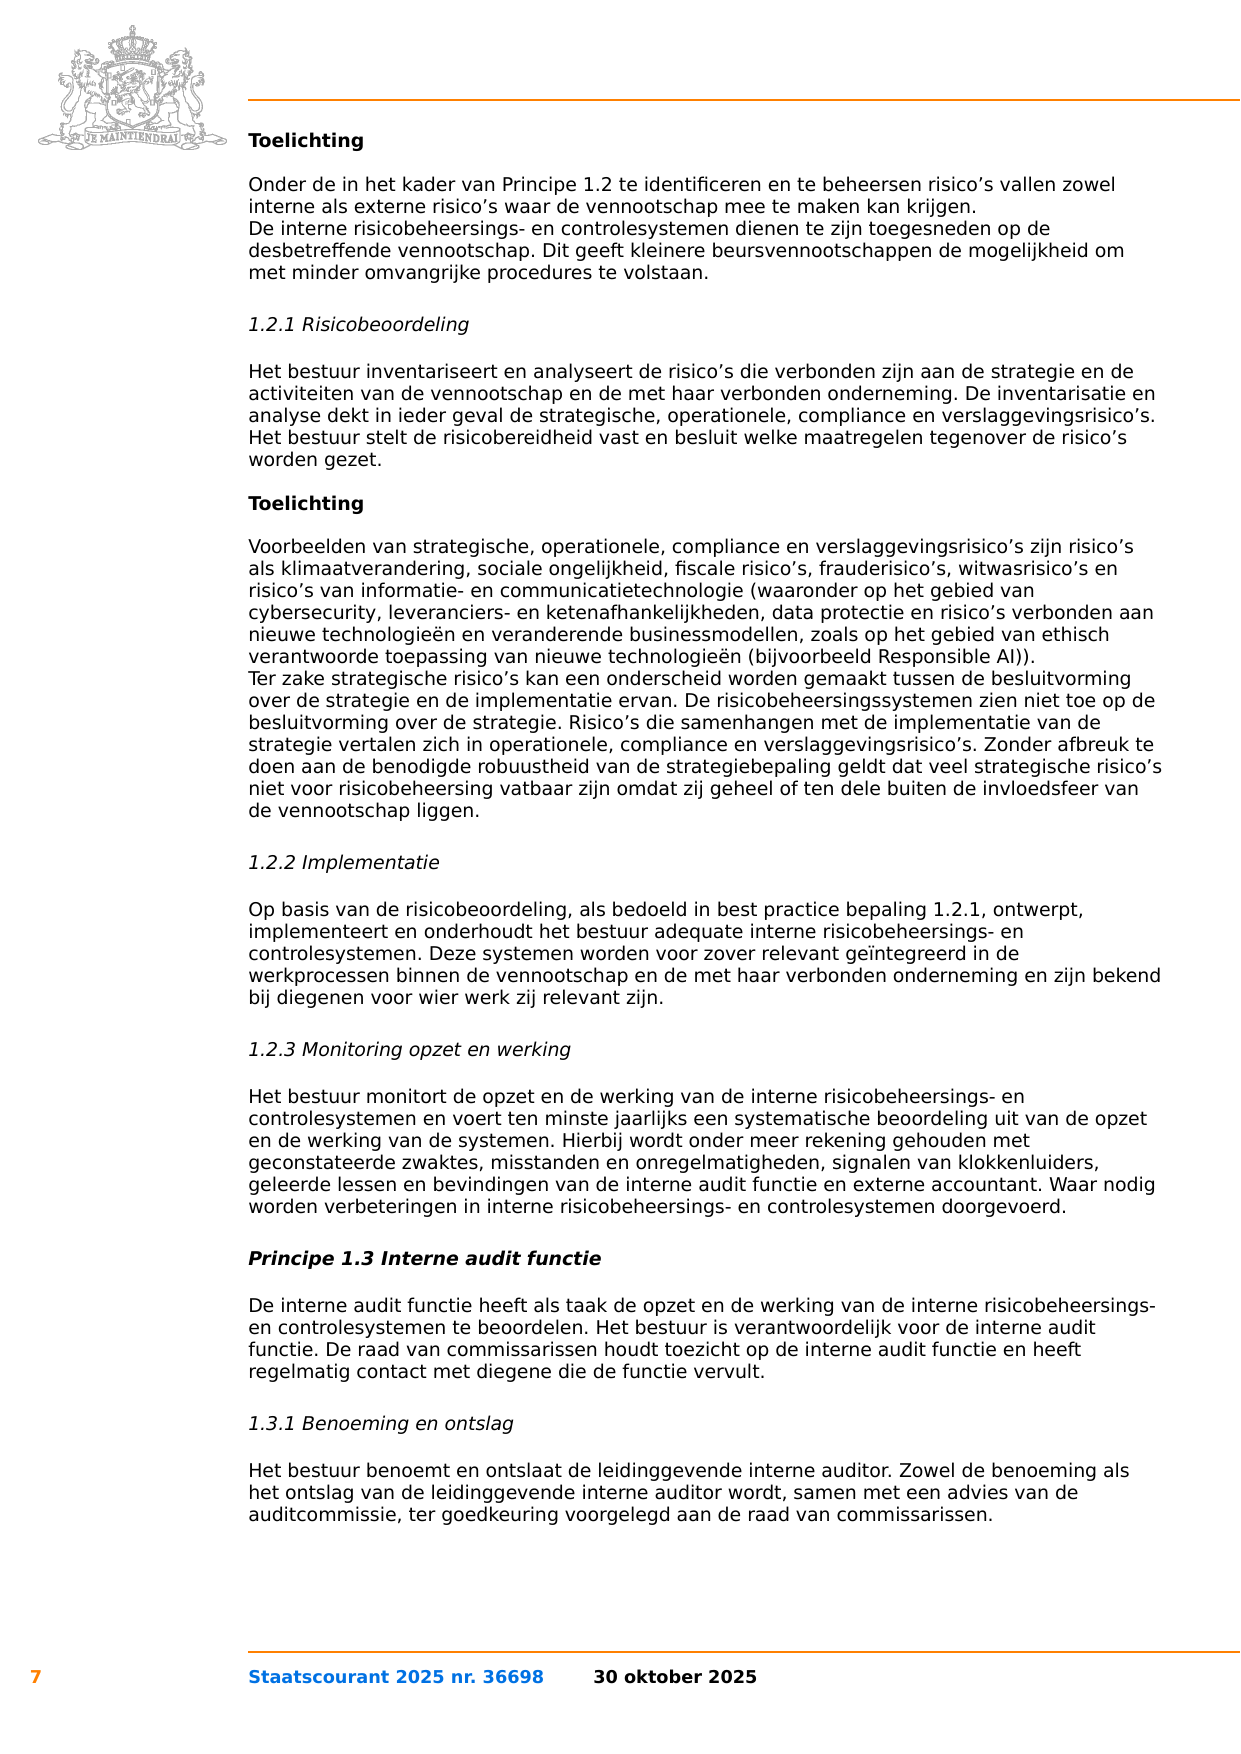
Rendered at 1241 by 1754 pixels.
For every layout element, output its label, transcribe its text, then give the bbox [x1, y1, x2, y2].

text Voorbeelden van strategische, operationele, compliance en verslaggevingsrisico’s zijn risico’s als klimaatverandering, sociale ongelijkheid, fiscale risico’s, frauderisico’s, witwasrisico’s en risico’s van informatie- en communicatietechnologie (waaronder op het gebied van cybersecurity, leveranciers- en ketenafhankelijkheden, data protectie en risico’s verbonden aan nieuwe technologieën en veranderende businessmodellen, zoals op het gebied van ethisch verantwoorde toepassing van nieuwe technologieën (bijvoorbeeld Responsible AI)). [248, 536, 1163, 668]
text Op basis van de risicobeoordeling, als bedoeld in best practice bepaling 1.2.1, ontwerpt, implementeert en onderhoudt het bestuur adequate interne risicobeheersings- en controlesystemen. Deze systemen worden voor zover relevant geïntegreerd in de werkprocessen binnen de vennootschap en de met haar verbonden onderneming en zijn bekend bij diegenen voor wier werk zij relevant zijn. [248, 899, 1163, 1009]
text De interne audit functie heeft als taak de opzet en de werking van de interne risicobeheersings- en controlesystemen te beoordelen. Het bestuur is verantwoordelijk voor de interne audit functie. De raad van commissarissen houdt toezicht op de interne audit functie en heeft regelmatig contact met diegene die de functie vervult. [248, 1295, 1163, 1383]
text Ter zake strategische risico’s kan een onderscheid worden gemaakt tussen de besluitvorming over de strategie en de implementatie ervan. De risicobeheersingssystemen zien niet toe op de besluitvorming over de strategie. Risico’s die samenhangen met de implementatie van de strategie vertalen zich in operationele, compliance en verslaggevingsrisico’s. Zonder afbreuk te doen aan de benodigde robuustheid van de strategiebepaling geldt dat veel strategische risico’s niet voor risicobeheersing vatbaar zijn omdat zij geheel of ten dele buiten de invloedsfeer van de vennootschap liggen. [248, 668, 1163, 822]
text Onder de in het kader van Principe 1.2 te identificeren en te beheersen risico’s vallen zowel interne als externe risico’s waar de vennootschap mee te maken kan krijgen. [248, 174, 1163, 218]
subtitle 1.2.3 Monitoring opzet en werking [248, 1039, 1163, 1061]
text Het bestuur benoemt en ontslaat de leidinggevende interne auditor. Zowel de benoeming als het ontslag van de leidinggevende interne auditor wordt, samen met een advies van de auditcommissie, ter goedkeuring voorgelegd aan de raad van commissarissen. [248, 1459, 1163, 1526]
text Het bestuur inventariseert en analyseert de risico’s die verbonden zijn aan de strategie en de activiteiten van de vennootschap en de met haar verbonden onderneming. De inventarisatie en analyse dekt in ieder geval de strategische, operationele, compliance en verslaggevingsrisico’s. Het bestuur stelt de risicobereidheid vast en besluit welke maatregelen tegenover de risico’s worden gezet. [248, 361, 1163, 471]
subtitle 1.3.1 Benoeming en ontslag [248, 1413, 1163, 1434]
subtitle Toelichting [248, 492, 1163, 514]
subtitle 1.2.1 Risicobeoordeling [248, 314, 1163, 336]
subtitle Toelichting [248, 130, 1163, 152]
subtitle 1.2.2 Implementatie [248, 852, 1163, 874]
text De interne risicobeheersings- en controlesystemen dienen te zijn toegesneden op de desbetreffende vennootschap. Dit geeft kleinere beursvennootschappen de mogelijkheid om met minder omvangrijke procedures te volstaan. [248, 218, 1163, 284]
picture [38, 25, 227, 150]
subtitle Principe 1.3 Interne audit functie [248, 1248, 1163, 1270]
text Het bestuur monitort de opzet en de werking van de interne risicobeheersings- en controlesystemen en voert ten minste jaarlijks een systematische beoordeling uit van de opzet en de werking van de systemen. Hierbij wordt onder meer rekening gehouden met geconstateerde zwaktes, misstanden en onregelmatigheden, signalen van klokkenluiders, geleerde lessen en bevindingen van de interne audit functie en externe accountant. Waar nodig worden verbeteringen in interne risicobeheersings- en controlesystemen doorgevoerd. [248, 1086, 1163, 1218]
